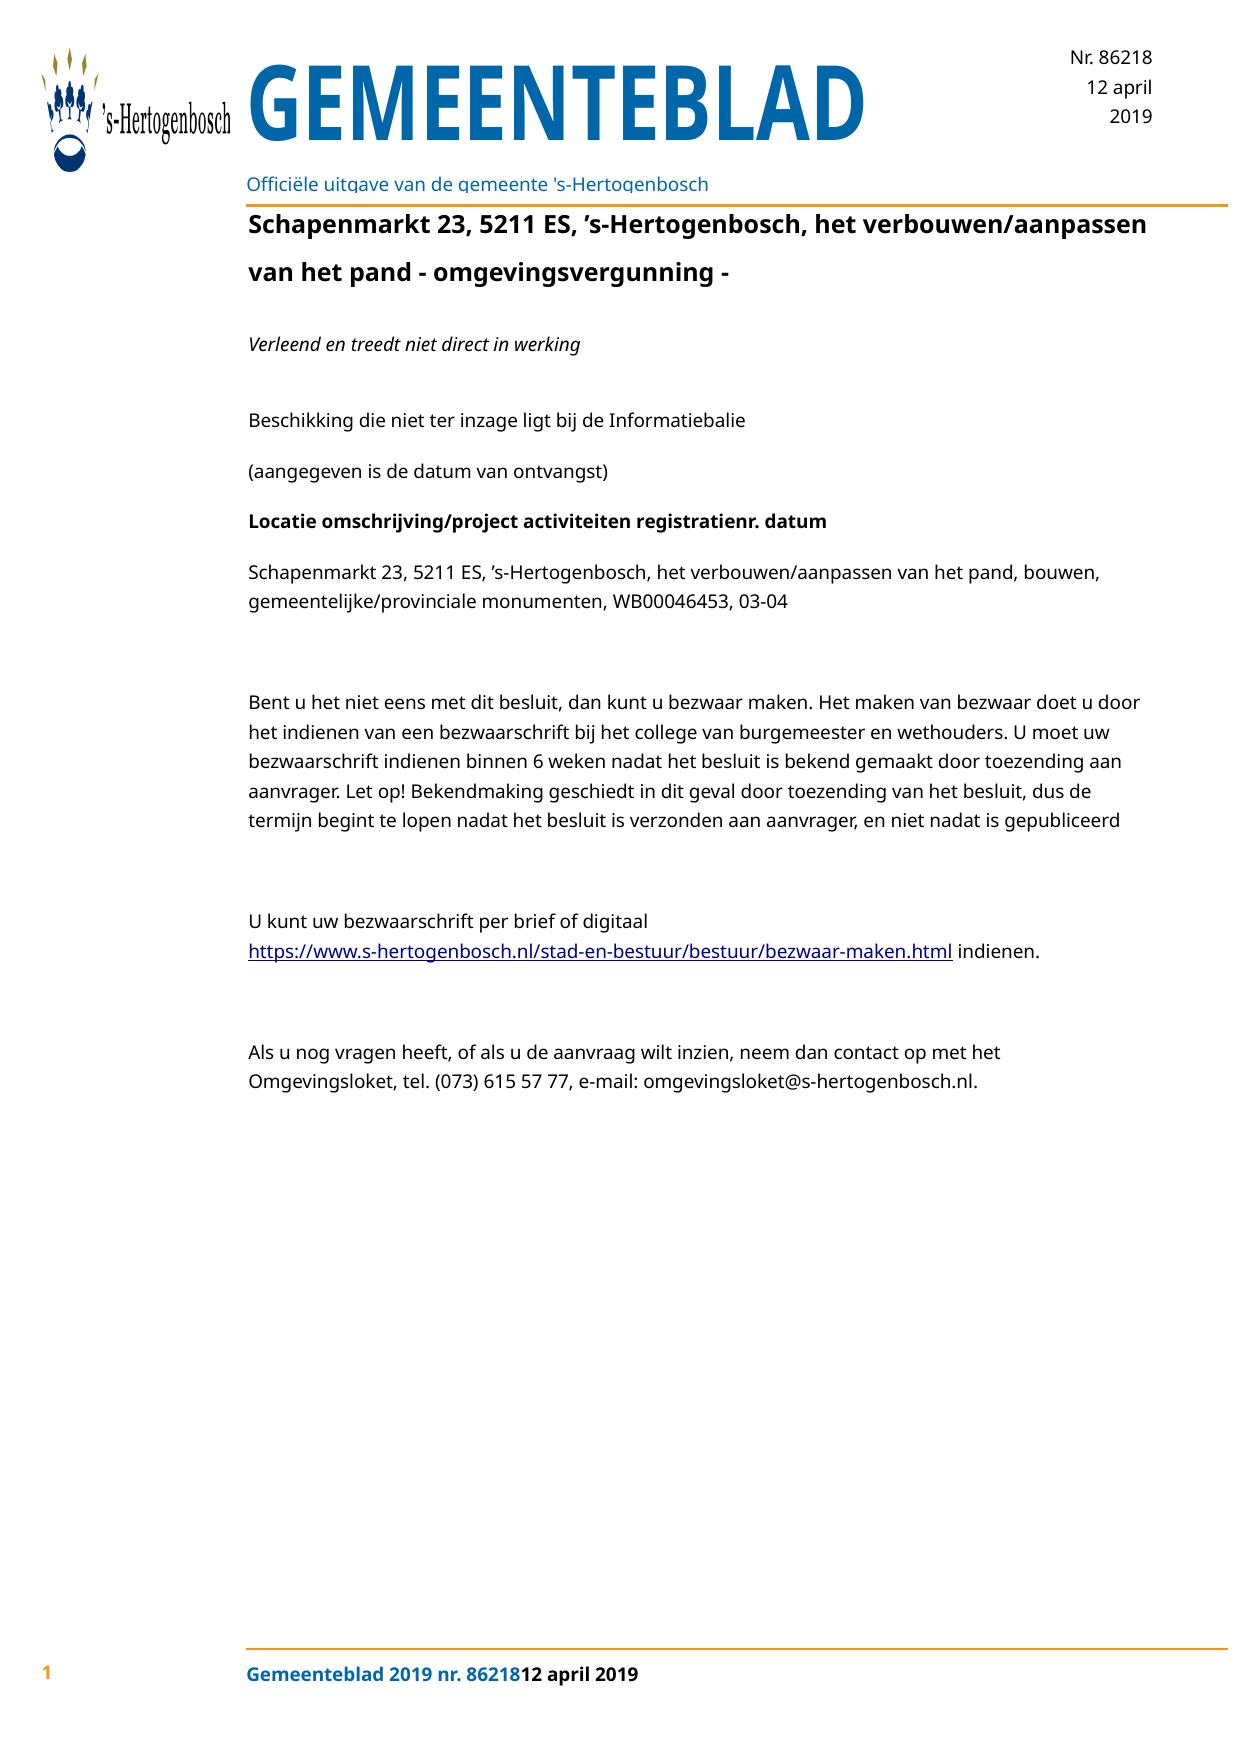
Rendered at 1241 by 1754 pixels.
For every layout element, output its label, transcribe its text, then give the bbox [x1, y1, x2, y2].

text (aangegeven is de datum van ontvangst) [248, 458, 1152, 484]
text Beschikking die niet ter inzage ligt bij de Informatiebalie [248, 408, 1152, 433]
text Verleend en treedt niet direct in werking [248, 331, 1152, 357]
text U kunt uw bezwaarschrift per brief of digitaal https://www.s-hertogenbosch.nl/stad-en-bestuur/bestuur/bezwaar-maken.html indienen. [248, 908, 1152, 964]
text Locatie omschrijving/project activiteiten registratienr. datum [248, 508, 1152, 534]
text Schapenmarkt 23, 5211 ES, ’s-Hertogenbosch, het verbouwen/aanpassen van het pand - omgevingsvergunning - [248, 207, 1152, 288]
picture [41, 47, 231, 172]
text Als u nog vragen heeft, of als u de aanvraag wilt inzien, neem dan contact op met het Omgevingsloket, tel. (073) 615 57 77, e-mail: omgevingsloket@s-hertogenbosch.nl. [248, 1039, 1152, 1094]
text Bent u het niet eens met dit besluit, dan kunt u bezwaar maken. Het maken van bezwaar doet u door het indienen van een bezwaarschrift bij het college van burgemeester en wethouders. U moet uw bezwaarschrift indienen binnen 6 weken nadat het besluit is bekend gemaakt door toezending aan aanvrager. Let op! Bekendmaking geschiedt in dit geval door toezending van het besluit, dus de termijn begint te lopen nadat het besluit is verzonden aan aanvrager, en niet nadat is gepubliceerd [248, 689, 1152, 833]
text Schapenmarkt 23, 5211 ES, ’s-Hertogenbosch, het verbouwen/aanpassen van het pand, bouwen, gemeentelijke/provinciale monumenten, WB00046453, 03-04 [248, 559, 1152, 614]
